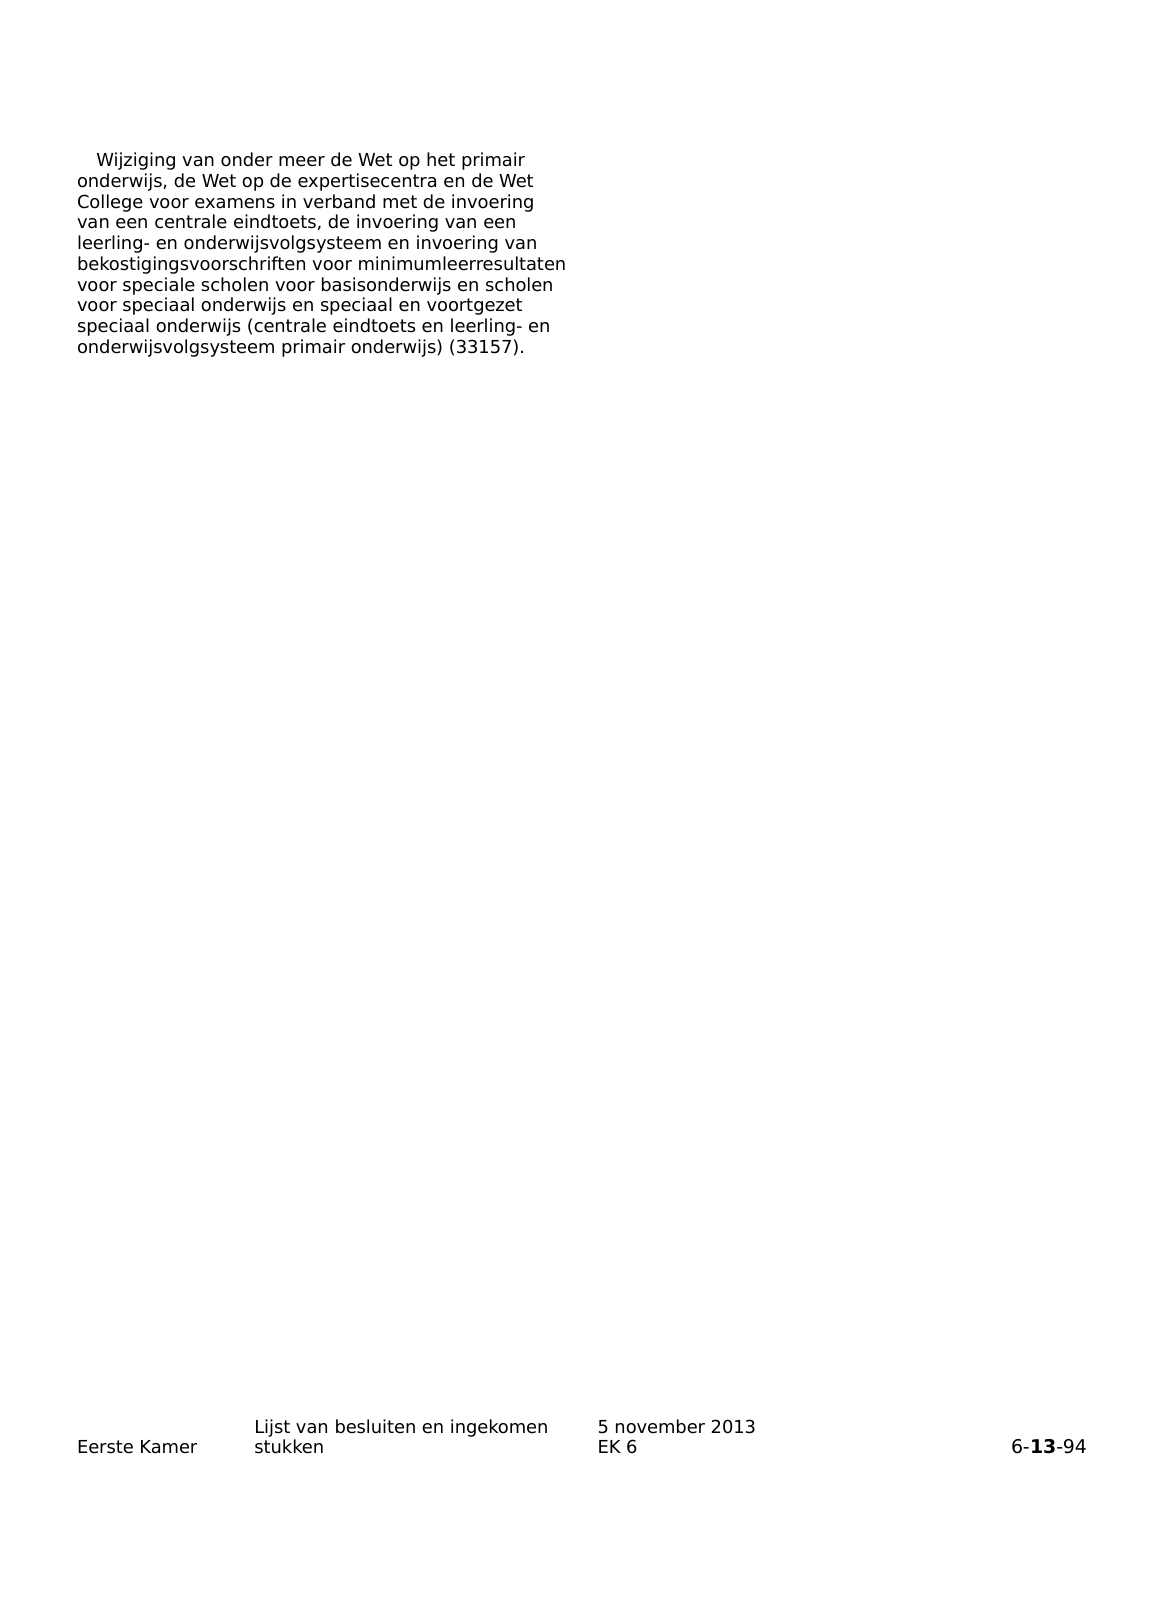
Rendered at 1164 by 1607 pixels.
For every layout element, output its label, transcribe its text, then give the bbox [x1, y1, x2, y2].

text Wijziging van onder meer de Wet op het primair onderwijs, de Wet op de expertisecentra en de Wet College voor examens in verband met de invoering van een centrale eindtoets, de invoering van een leerling- en onderwijsvolgsysteem en invoering van bekostigingsvoorschriften voor minimumleerresultaten voor speciale scholen voor basisonderwijs en scholen voor speciaal onderwijs en speciaal en voortgezet speciaal onderwijs (centrale eindtoets en leerling- en onderwijsvolgsysteem primair onderwijs) (33157). [77, 150, 567, 357]
